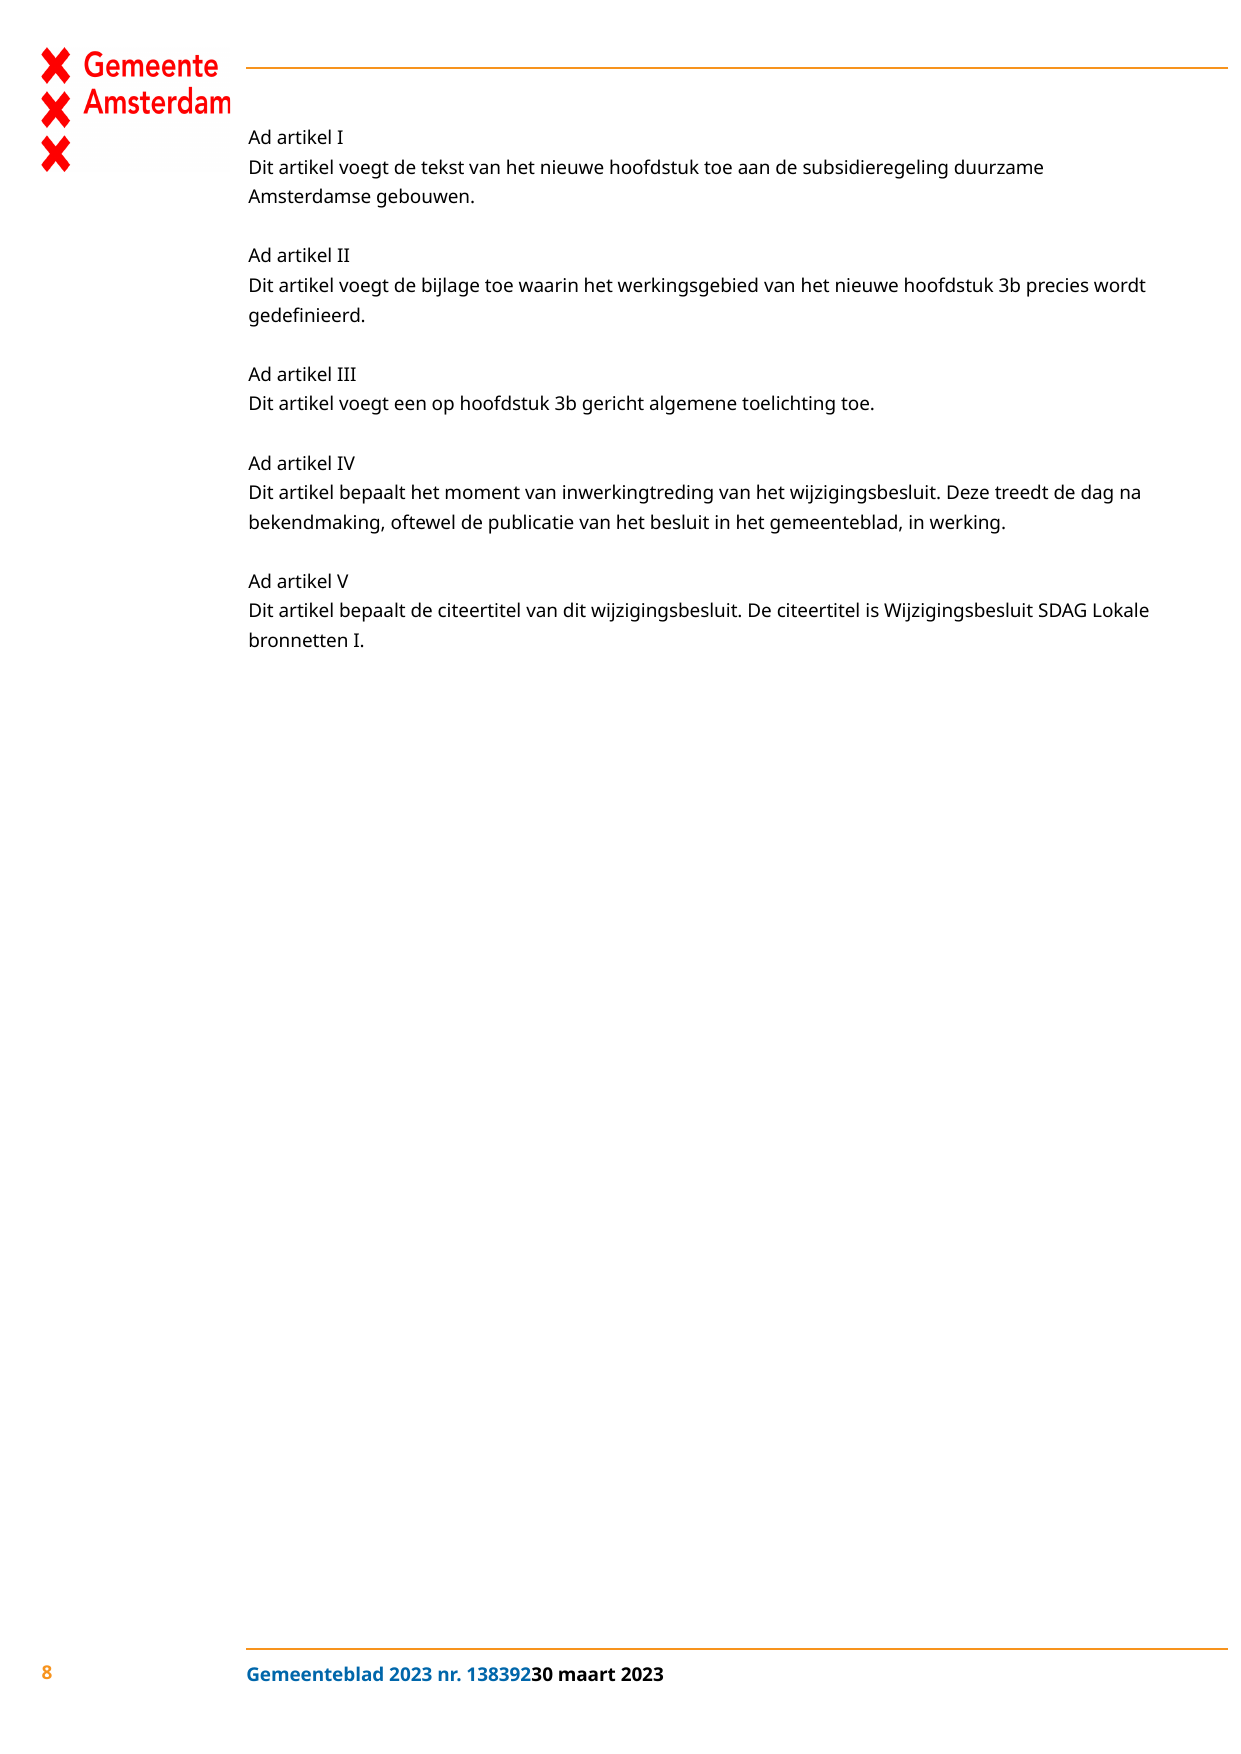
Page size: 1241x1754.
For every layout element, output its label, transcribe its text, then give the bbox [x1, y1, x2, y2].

text Ad artikel III [248, 361, 1152, 387]
picture [41, 47, 231, 172]
text Ad artikel V [248, 568, 1152, 594]
text Dit artikel voegt een op hoofdstuk 3b gericht algemene toelichting toe. [248, 391, 1152, 416]
text Dit artikel voegt de tekst van het nieuwe hoofdstuk toe aan de subsidieregeling duurzame Amsterdamse gebouwen. [248, 154, 1152, 209]
text Ad artikel II [248, 243, 1152, 268]
text Ad artikel I [248, 124, 1152, 150]
text Dit artikel bepaalt het moment van inwerkingtreding van het wijzigingsbesluit. Deze treedt de dag na bekendmaking, oftewel de publicatie van het besluit in het gemeenteblad, in werking. [248, 479, 1152, 535]
text Dit artikel voegt de bijlage toe waarin het werkingsgebied van het nieuwe hoofdstuk 3b precies wordt gedefinieerd. [248, 272, 1152, 328]
text Dit artikel bepaalt de citeertitel van dit wijzigingsbesluit. De citeertitel is Wijzigingsbesluit SDAG Lokale bronnetten I. [248, 598, 1152, 653]
text Ad artikel IV [248, 450, 1152, 476]
